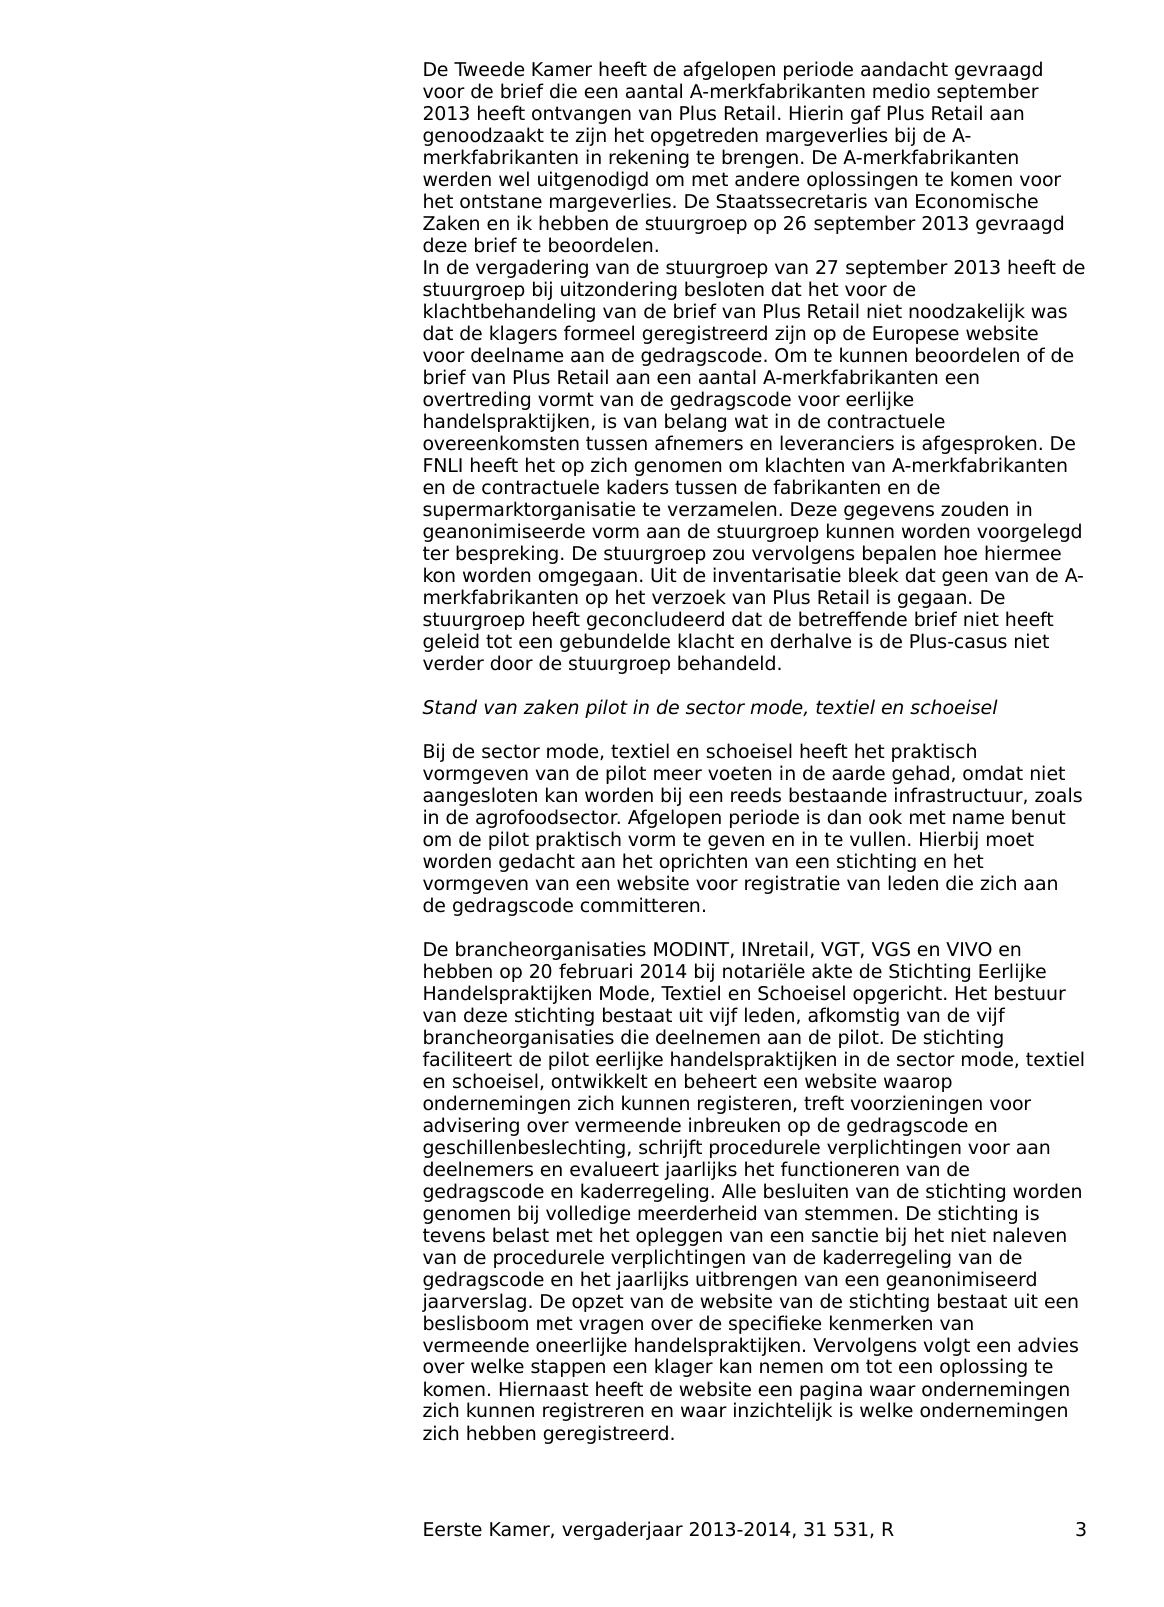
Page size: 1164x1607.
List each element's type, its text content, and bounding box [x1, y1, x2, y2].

text In de vergadering van de stuurgroep van 27 september 2013 heeft de stuurgroep bij uitzondering besloten dat het voor de klachtbehandeling van de brief van Plus Retail niet noodzakelijk was dat de klagers formeel geregistreerd zijn op de Europese website voor deelname aan de gedragscode. Om te kunnen beoordelen of de brief van Plus Retail aan een aantal A-merkfabrikanten een overtreding vormt van de gedragscode voor eerlijke handelspraktijken, is van belang wat in de contractuele overeenkomsten tussen afnemers en leveranciers is afgesproken. De FNLI heeft het op zich genomen om klachten van A-merkfabrikanten en de contractuele kaders tussen de fabrikanten en de supermarktorganisatie te verzamelen. Deze gegevens zouden in geanonimiseerde vorm aan de stuurgroep kunnen worden voorgelegd ter bespreking. De stuurgroep zou vervolgens bepalen hoe hiermee kon worden omgegaan. Uit de inventarisatie bleek dat geen van de A-merkfabrikanten op het verzoek van Plus Retail is gegaan. De stuurgroep heeft geconcludeerd dat de betreffende brief niet heeft geleid tot een gebundelde klacht en derhalve is de Plus-casus niet verder door de stuurgroep behandeld. [422, 257, 1087, 674]
text De Tweede Kamer heeft de afgelopen periode aandacht gevraagd voor de brief die een aantal A-merkfabrikanten medio september 2013 heeft ontvangen van Plus Retail. Hierin gaf Plus Retail aan genoodzaakt te zijn het opgetreden margeverlies bij de A-merkfabrikanten in rekening te brengen. De A-merkfabrikanten werden wel uitgenodigd om met andere oplossingen te komen voor het ontstane margeverlies. De Staatssecretaris van Economische Zaken en ik hebben de stuurgroep op 26 september 2013 gevraagd deze brief te beoordelen. [422, 59, 1087, 257]
text De brancheorganisaties MODINT, INretail, VGT, VGS en VIVO en hebben op 20 februari 2014 bij notariële akte de Stichting Eerlijke Handelspraktijken Mode, Textiel en Schoeisel opgericht. Het bestuur van deze stichting bestaat uit vijf leden, afkomstig van de vijf brancheorganisaties die deelnemen aan de pilot. De stichting faciliteert de pilot eerlijke handelspraktijken in de sector mode, textiel en schoeisel, ontwikkelt en beheert een website waarop ondernemingen zich kunnen registeren, treft voorzieningen voor advisering over vermeende inbreuken op de gedragscode en geschillenbeslechting, schrijft procedurele verplichtingen voor aan deelnemers en evalueert jaarlijks het functioneren van de gedragscode en kaderregeling. Alle besluiten van de stichting worden genomen bij volledige meerderheid van stemmen. De stichting is tevens belast met het opleggen van een sanctie bij het niet naleven van de procedurele verplichtingen van de kaderregeling van de gedragscode en het jaarlijks uitbrengen van een geanonimiseerd jaarverslag. De opzet van de website van de stichting bestaat uit een beslisboom met vragen over de specifieke kenmerken van vermeende oneerlijke handelspraktijken. Vervolgens volgt een advies over welke stappen een klager kan nemen om tot een oplossing te komen. Hiernaast heeft de website een pagina waar ondernemingen zich kunnen registreren en waar inzichtelijk is welke ondernemingen zich hebben geregistreerd. [422, 939, 1087, 1444]
subtitle Stand van zaken pilot in de sector mode, textiel en schoeisel [422, 697, 1087, 719]
text Bij de sector mode, textiel en schoeisel heeft het praktisch vormgeven van de pilot meer voeten in de aarde gehad, omdat niet aangesloten kan worden bij een reeds bestaande infrastructuur, zoals in de agrofoodsector. Afgelopen periode is dan ook met name benut om de pilot praktisch vorm te geven en in te vullen. Hierbij moet worden gedacht aan het oprichten van een stichting en het vormgeven van een website voor registratie van leden die zich aan de gedragscode committeren. [422, 741, 1087, 917]
